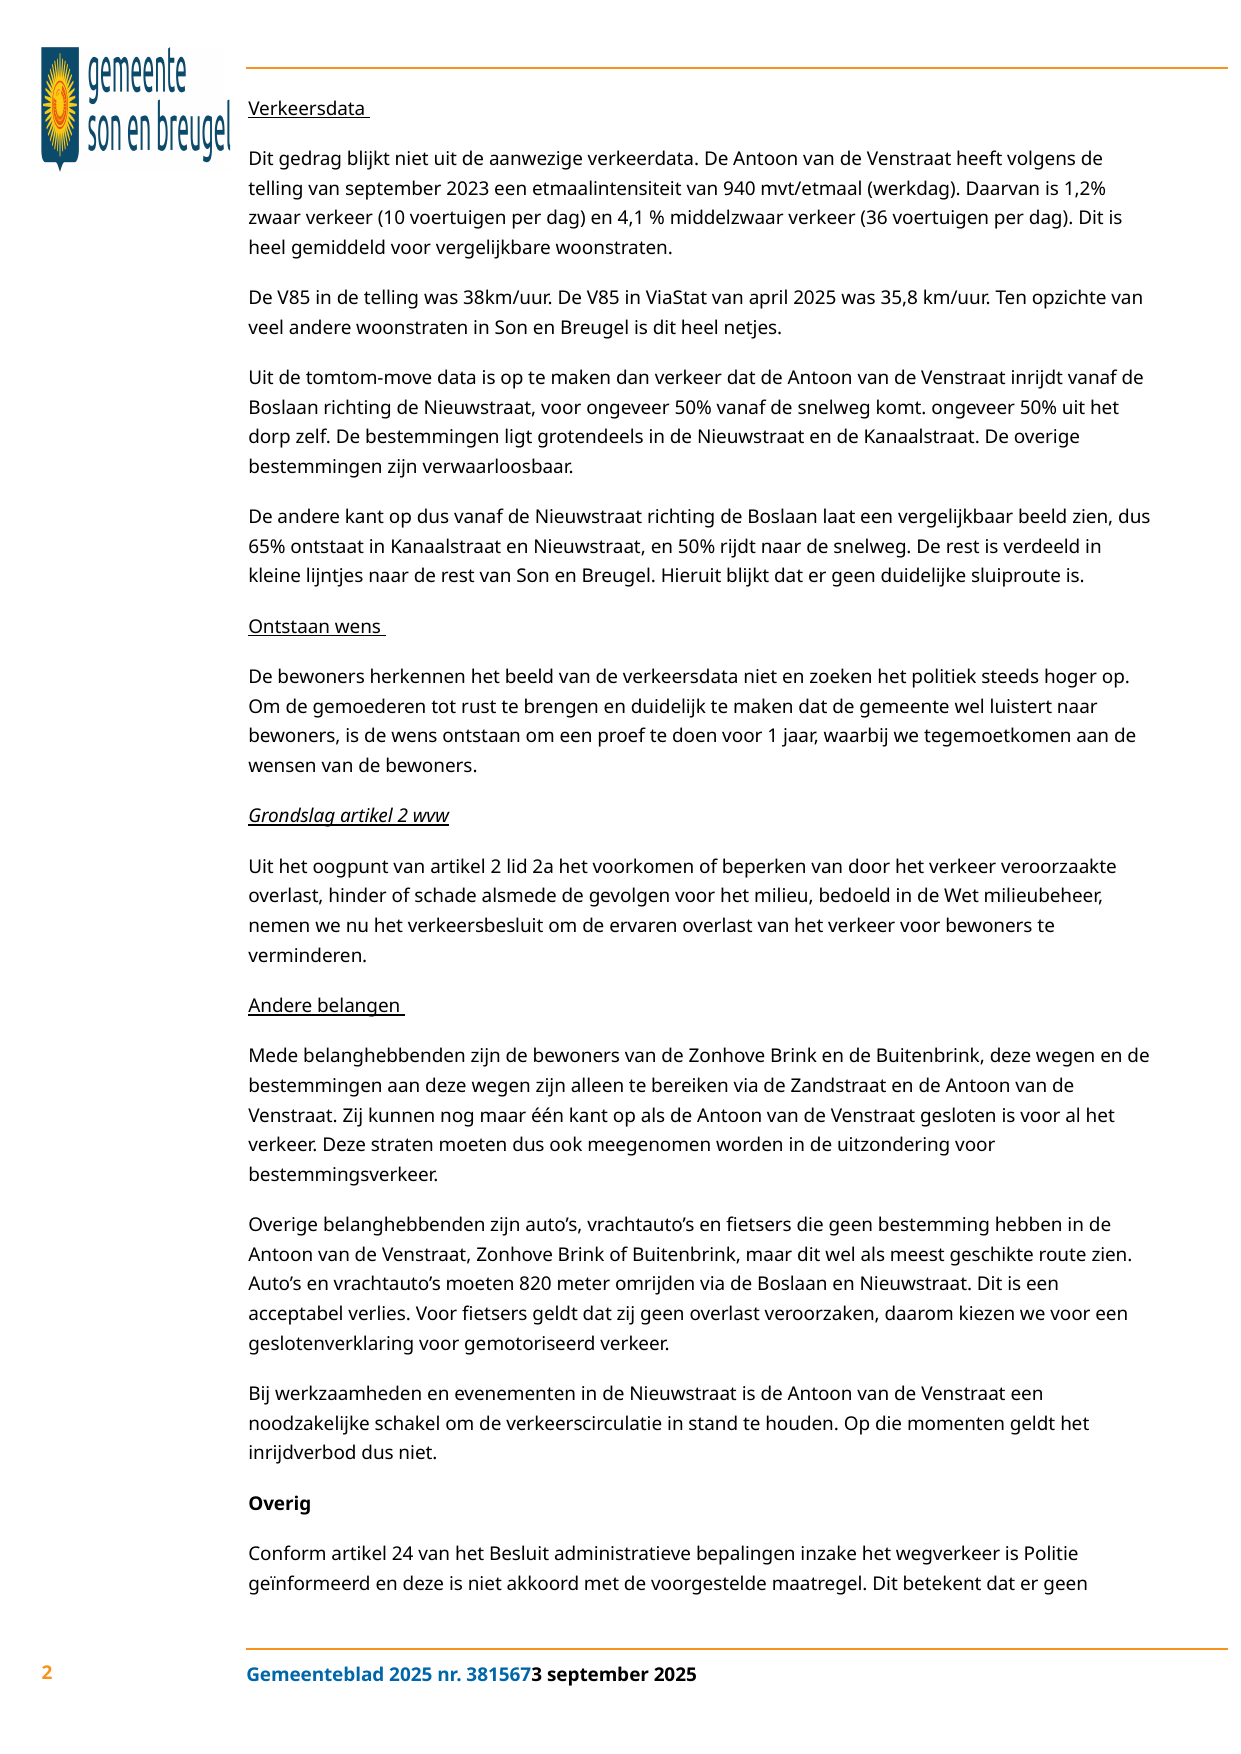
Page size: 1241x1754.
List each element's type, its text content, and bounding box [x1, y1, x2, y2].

text Mede belanghebbenden zijn de bewoners van de Zonhove Brink en de Buitenbrink, deze wegen en de bestemmingen aan deze wegen zijn alleen te bereiken via de Zandstraat en de Antoon van de Venstraat. Zij kunnen nog maar één kant op als de Antoon van de Venstraat gesloten is voor al het verkeer. Deze straten moeten dus ook meegenomen worden in de uitzondering voor bestemmingsverkeer. [248, 1043, 1152, 1187]
text Uit het oogpunt van artikel 2 lid 2a het voorkomen of beperken van door het verkeer veroorzaakte overlast, hinder of schade alsmede de gevolgen voor het milieu, bedoeld in de Wet milieubeheer, nemen we nu het verkeersbesluit om de ervaren overlast van het verkeer voor bewoners te verminderen. [248, 853, 1152, 968]
text Conform artikel 24 van het Besluit administratieve bepalingen inzake het wegverkeer is Politie geïnformeerd en deze is niet akkoord met de voorgestelde maatregel. Dit betekent dat er geen [248, 1540, 1152, 1596]
text De V85 in de telling was 38km/uur. De V85 in ViaStat van april 2025 was 35,8 km/uur. Ten opzichte van veel andere woonstraten in Son en Breugel is dit heel netjes. [248, 284, 1152, 340]
text Grondslag artikel 2 wvw [248, 803, 1152, 828]
picture [41, 47, 231, 172]
text Ontstaan wens [248, 613, 1152, 639]
text Verkeersdata [248, 95, 1152, 121]
text Overig [248, 1490, 1152, 1516]
text De bewoners herkennen het beeld van de verkeersdata niet en zoeken het politiek steeds hoger op. Om de gemoederen tot rust te brengen en duidelijk te maken dat de gemeente wel luistert naar bewoners, is de wens ontstaan om een proef te doen voor 1 jaar, waarbij we tegemoetkomen aan de wensen van de bewoners. [248, 663, 1152, 778]
text Andere belangen [248, 992, 1152, 1018]
text Dit gedrag blijkt niet uit de aanwezige verkeerdata. De Antoon van de Venstraat heeft volgens de telling van september 2023 een etmaalintensiteit van 940 mvt/etmaal (werkdag). Daarvan is 1,2% zwaar verkeer (10 voertuigen per dag) en 4,1 % middelzwaar verkeer (36 voertuigen per dag). Dit is heel gemiddeld voor vergelijkbare woonstraten. [248, 145, 1152, 260]
text Uit de tomtom-move data is op te maken dan verkeer dat de Antoon van de Venstraat inrijdt vanaf de Boslaan richting de Nieuwstraat, voor ongeveer 50% vanaf de snelweg komt. ongeveer 50% uit het dorp zelf. De bestemmingen ligt grotendeels in de Nieuwstraat en de Kanaalstraat. De overige bestemmingen zijn verwaarloosbaar. [248, 364, 1152, 479]
text Bij werkzaamheden en evenementen in de Nieuwstraat is de Antoon van de Venstraat een noodzakelijke schakel om de verkeerscirculatie in stand te houden. Op die momenten geldt het inrijdverbod dus niet. [248, 1380, 1152, 1465]
text De andere kant op dus vanaf de Nieuwstraat richting de Boslaan laat een vergelijkbaar beeld zien, dus 65% ontstaat in Kanaalstraat en Nieuwstraat, en 50% rijdt naar de snelweg. De rest is verdeeld in kleine lijntjes naar de rest van Son en Breugel. Hieruit blijkt dat er geen duidelijke sluiproute is. [248, 503, 1152, 588]
text Overige belanghebbenden zijn auto’s, vrachtauto’s en fietsers die geen bestemming hebben in de Antoon van de Venstraat, Zonhove Brink of Buitenbrink, maar dit wel als meest geschikte route zien. Auto’s en vrachtauto’s moeten 820 meter omrijden via de Boslaan en Nieuwstraat. Dit is een acceptabel verlies. Voor fietsers geldt dat zij geen overlast veroorzaken, daarom kiezen we voor een geslotenverklaring voor gemotoriseerd verkeer. [248, 1211, 1152, 1356]
